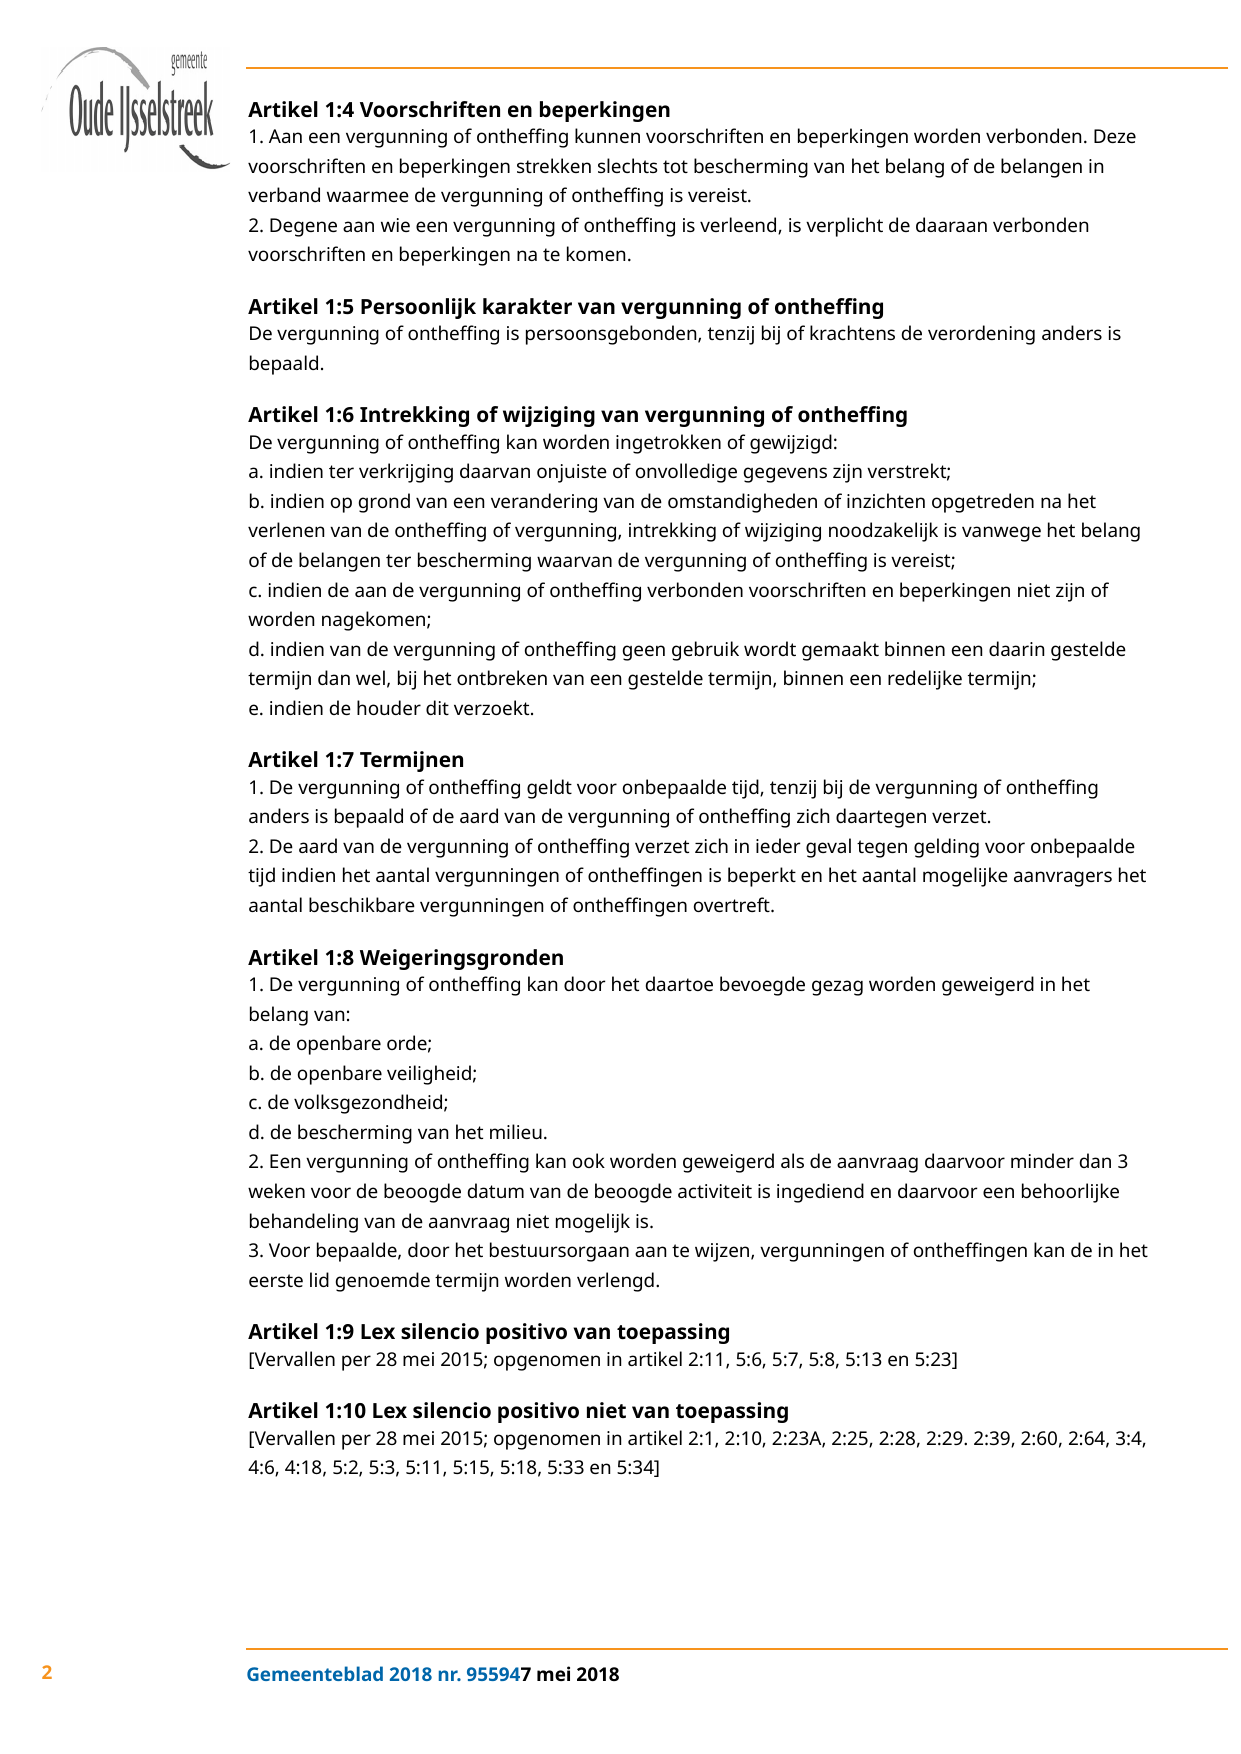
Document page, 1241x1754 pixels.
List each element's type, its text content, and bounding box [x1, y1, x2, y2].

text e. indien de houder dit verzoekt. [248, 695, 1152, 721]
text [Vervallen per 28 mei 2015; opgenomen in artikel 2:1, 2:10, 2:23A, 2:25, 2:28, 2:29. 2:39, 2:60, 2:64, 3:4, 4:6, 4:18, 5:2, 5:3, 5:11, 5:15, 5:18, 5:33 en 5:34] [248, 1425, 1152, 1480]
text c. indien de aan de vergunning of ontheffing verbonden voorschriften en beperkingen niet zijn of worden nagekomen; [248, 577, 1152, 632]
text Artikel 1:8 Weigeringsgronden [248, 943, 1152, 971]
text 1. Aan een vergunning of ontheffing kunnen voorschriften en beperkingen worden verbonden. Deze voorschriften en beperkingen strekken slechts tot bescherming van het belang of de belangen in verband waarmee de vergunning of ontheffing is vereist. [248, 123, 1152, 208]
text Artikel 1:7 Termijnen [248, 746, 1152, 774]
text Artikel 1:5 Persoonlijk karakter van vergunning of ontheffing [248, 292, 1152, 320]
text c. de volksgezondheid; [248, 1089, 1152, 1115]
text Artikel 1:10 Lex silencio positivo niet van toepassing [248, 1396, 1152, 1425]
text 1. De vergunning of ontheffing kan door het daartoe bevoegde gezag worden geweigerd in het belang van: [248, 971, 1152, 1026]
text b. indien op grond van een verandering van de omstandigheden of inzichten opgetreden na het verlenen van de ontheffing of vergunning, intrekking of wijziging noodzakelijk is vanwege het belang of de belangen ter bescherming waarvan de vergunning of ontheffing is vereist; [248, 488, 1152, 573]
text a. de openbare orde; [248, 1030, 1152, 1056]
text 3. Voor bepaalde, door het bestuursorgaan aan te wijzen, vergunningen of ontheffingen kan de in het eerste lid genoemde termijn worden verlengd. [248, 1237, 1152, 1293]
text a. indien ter verkrijging daarvan onjuiste of onvolledige gegevens zijn verstrekt; [248, 458, 1152, 484]
picture [41, 47, 231, 172]
text Artikel 1:9 Lex silencio positivo van toepassing [248, 1317, 1152, 1346]
text De vergunning of ontheffing kan worden ingetrokken of gewijzigd: [248, 429, 1152, 454]
text 1. De vergunning of ontheffing geldt voor onbepaalde tijd, tenzij bij de vergunning of ontheffing anders is bepaald of de aard van de vergunning of ontheffing zich daartegen verzet. [248, 774, 1152, 829]
text d. de bescherming van het milieu. [248, 1119, 1152, 1145]
text De vergunning of ontheffing is persoonsgebonden, tenzij bij of krachtens de verordening anders is bepaald. [248, 320, 1152, 376]
text 2. De aard van de vergunning of ontheffing verzet zich in ieder geval tegen gelding voor onbepaalde tijd indien het aantal vergunningen of ontheffingen is beperkt en het aantal mogelijke aanvragers het aantal beschikbare vergunningen of ontheffingen overtreft. [248, 833, 1152, 918]
text [Vervallen per 28 mei 2015; opgenomen in artikel 2:11, 5:6, 5:7, 5:8, 5:13 en 5:23] [248, 1346, 1152, 1372]
text Artikel 1:4 Voorschriften en beperkingen [248, 95, 1152, 123]
text b. de openbare veiligheid; [248, 1060, 1152, 1086]
text d. indien van de vergunning of ontheffing geen gebruik wordt gemaakt binnen een daarin gestelde termijn dan wel, bij het ontbreken van een gestelde termijn, binnen een redelijke termijn; [248, 636, 1152, 691]
text 2. Degene aan wie een vergunning of ontheffing is verleend, is verplicht de daaraan verbonden voorschriften en beperkingen na te komen. [248, 212, 1152, 267]
text Artikel 1:6 Intrekking of wijziging van vergunning of ontheffing [248, 400, 1152, 429]
text 2. Een vergunning of ontheffing kan ook worden geweigerd als de aanvraag daarvoor minder dan 3 weken voor de beoogde datum van de beoogde activiteit is ingediend en daarvoor een behoorlijke behandeling van de aanvraag niet mogelijk is. [248, 1149, 1152, 1233]
